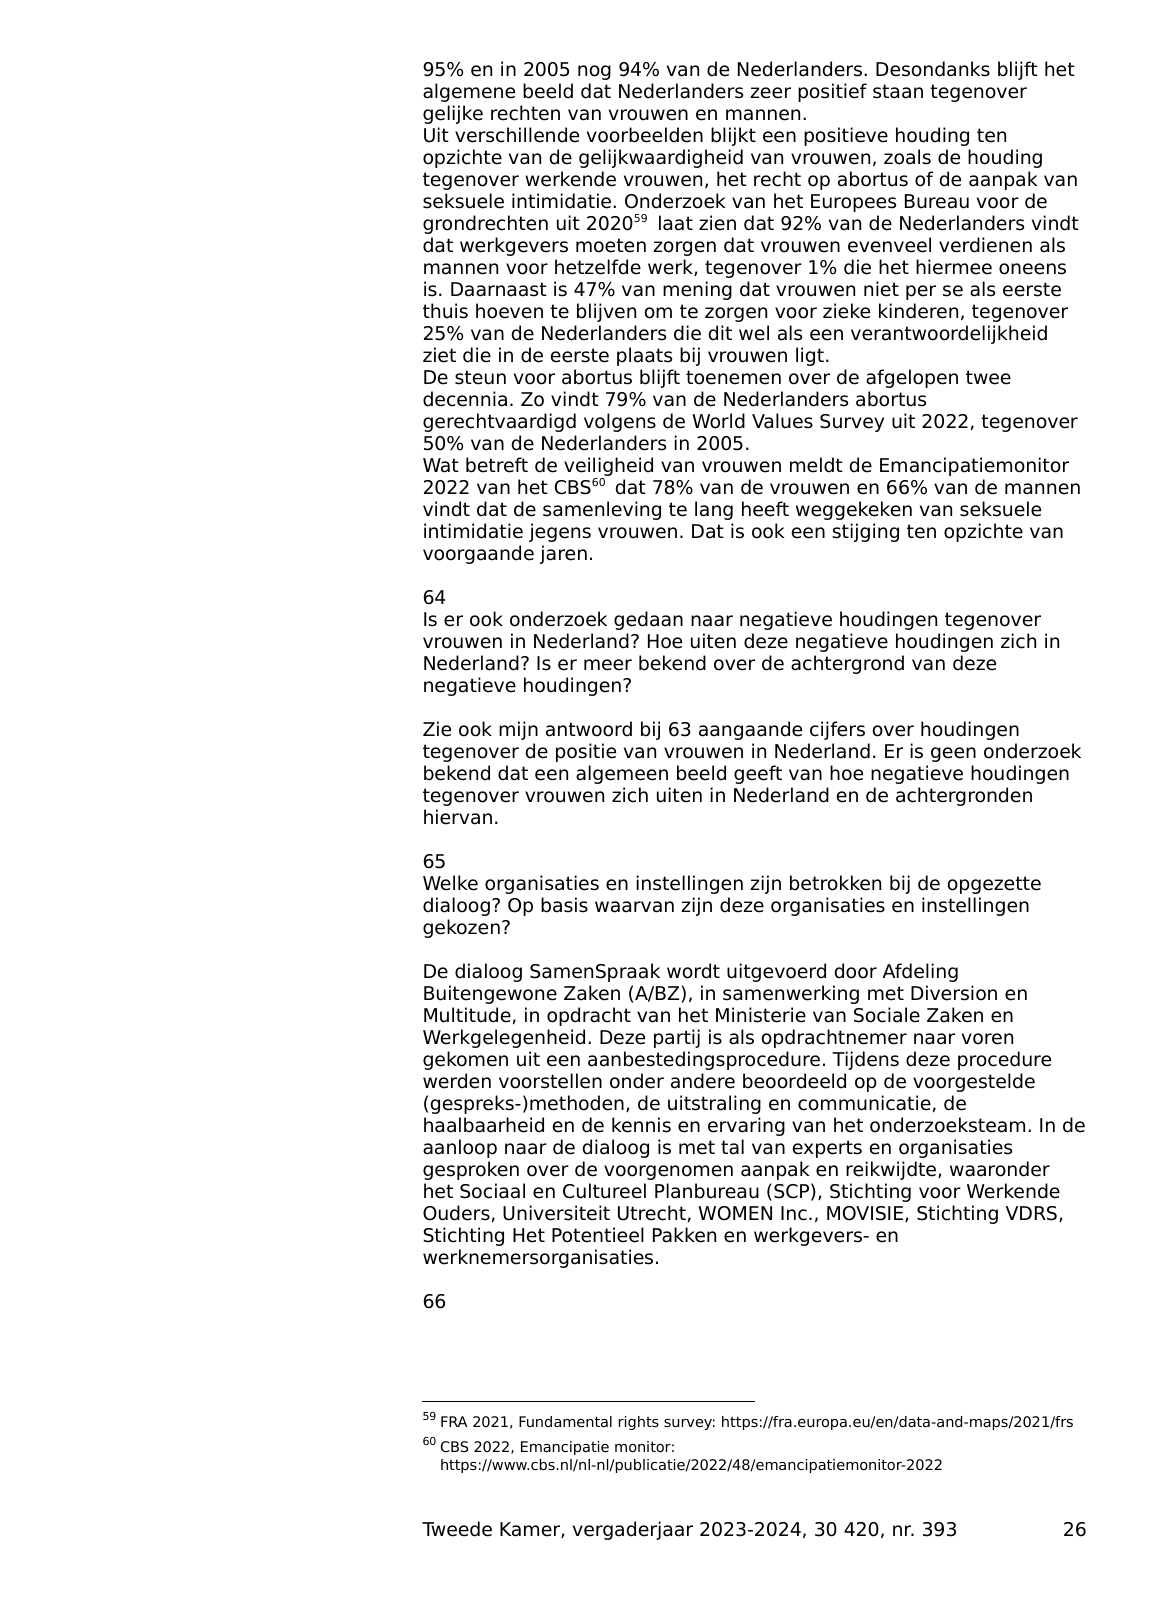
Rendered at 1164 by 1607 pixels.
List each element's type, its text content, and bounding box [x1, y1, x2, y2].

text CBS 2022, Emancipatie monitor: https://www.cbs.nl/nl-nl/publicatie/2022/48/emancipatiemonitor-2022 [422, 1435, 1087, 1474]
text Is er ook onderzoek gedaan naar negatieve houdingen tegenover vrouwen in Nederland? Hoe uiten deze negatieve houdingen zich in Nederland? Is er meer bekend over de achtergrond van deze negatieve houdingen? [422, 609, 1087, 697]
text De steun voor abortus blijft toenemen over de afgelopen twee decennia. Zo vindt 79% van de Nederlanders abortus gerechtvaardigd volgens de World Values Survey uit 2022, tegenover 50% van de Nederlanders in 2005. [422, 367, 1087, 455]
text 64 [422, 587, 1087, 609]
text 95% en in 2005 nog 94% van de Nederlanders. Desondanks blijft het algemene beeld dat Nederlanders zeer positief staan tegenover gelijke rechten van vrouwen en mannen. [422, 59, 1087, 125]
text De dialoog SamenSpraak wordt uitgevoerd door Afdeling Buitengewone Zaken (A/BZ), in samenwerking met Diversion en Multitude, in opdracht van het Ministerie van Sociale Zaken en Werkgelegenheid. Deze partij is als opdrachtnemer naar voren gekomen uit een aanbestedingsprocedure. Tijdens deze procedure werden voorstellen onder andere beoordeeld op de voorgestelde (gespreks-)methoden, de uitstraling en communicatie, de haalbaarheid en de kennis en ervaring van het onderzoeksteam. In de aanloop naar de dialoog is met tal van experts en organisaties gesproken over de voorgenomen aanpak en reikwijdte, waaronder het Sociaal en Cultureel Planbureau (SCP), Stichting voor Werkende Ouders, Universiteit Utrecht, WOMEN Inc., MOVISIE, Stichting VDRS, Stichting Het Potentieel Pakken en werkgevers- en werknemersorganisaties. [422, 961, 1087, 1269]
text 66 [422, 1291, 1087, 1313]
text Uit verschillende voorbeelden blijkt een positieve houding ten opzichte van de gelijkwaardigheid van vrouwen, zoals de houding tegenover werkende vrouwen, het recht op abortus of de aanpak van seksuele intimidatie. Onderzoek van het Europees Bureau voor de grondrechten uit 2020 laat zien dat 92% van de Nederlanders vindt dat werkgevers moeten zorgen dat vrouwen evenveel verdienen als mannen voor hetzelfde werk, tegenover 1% die het hiermee oneens is. Daarnaast is 47% van mening dat vrouwen niet per se als eerste thuis hoeven te blijven om te zorgen voor zieke kinderen, tegenover 25% van de Nederlanders die dit wel als een verantwoordelijkheid ziet die in de eerste plaats bij vrouwen ligt. [422, 125, 1087, 367]
text Welke organisaties en instellingen zijn betrokken bij de opgezette dialoog? Op basis waarvan zijn deze organisaties en instellingen gekozen? [422, 873, 1087, 939]
text Zie ook mijn antwoord bij 63 aangaande cijfers over houdingen tegenover de positie van vrouwen in Nederland. Er is geen onderzoek bekend dat een algemeen beeld geeft van hoe negatieve houdingen tegenover vrouwen zich uiten in Nederland en de achtergronden hiervan. [422, 719, 1087, 829]
text Wat betreft de veiligheid van vrouwen meldt de Emancipatiemonitor 2022 van het CBS dat 78% van de vrouwen en 66% van de mannen vindt dat de samenleving te lang heeft weggekeken van seksuele intimidatie jegens vrouwen. Dat is ook een stijging ten opzichte van voorgaande jaren. [422, 455, 1087, 564]
text FRA 2021, Fundamental rights survey: https://fra.europa.eu/en/data-and-maps/2021/frs [422, 1410, 1087, 1432]
text 65 [422, 851, 1087, 873]
